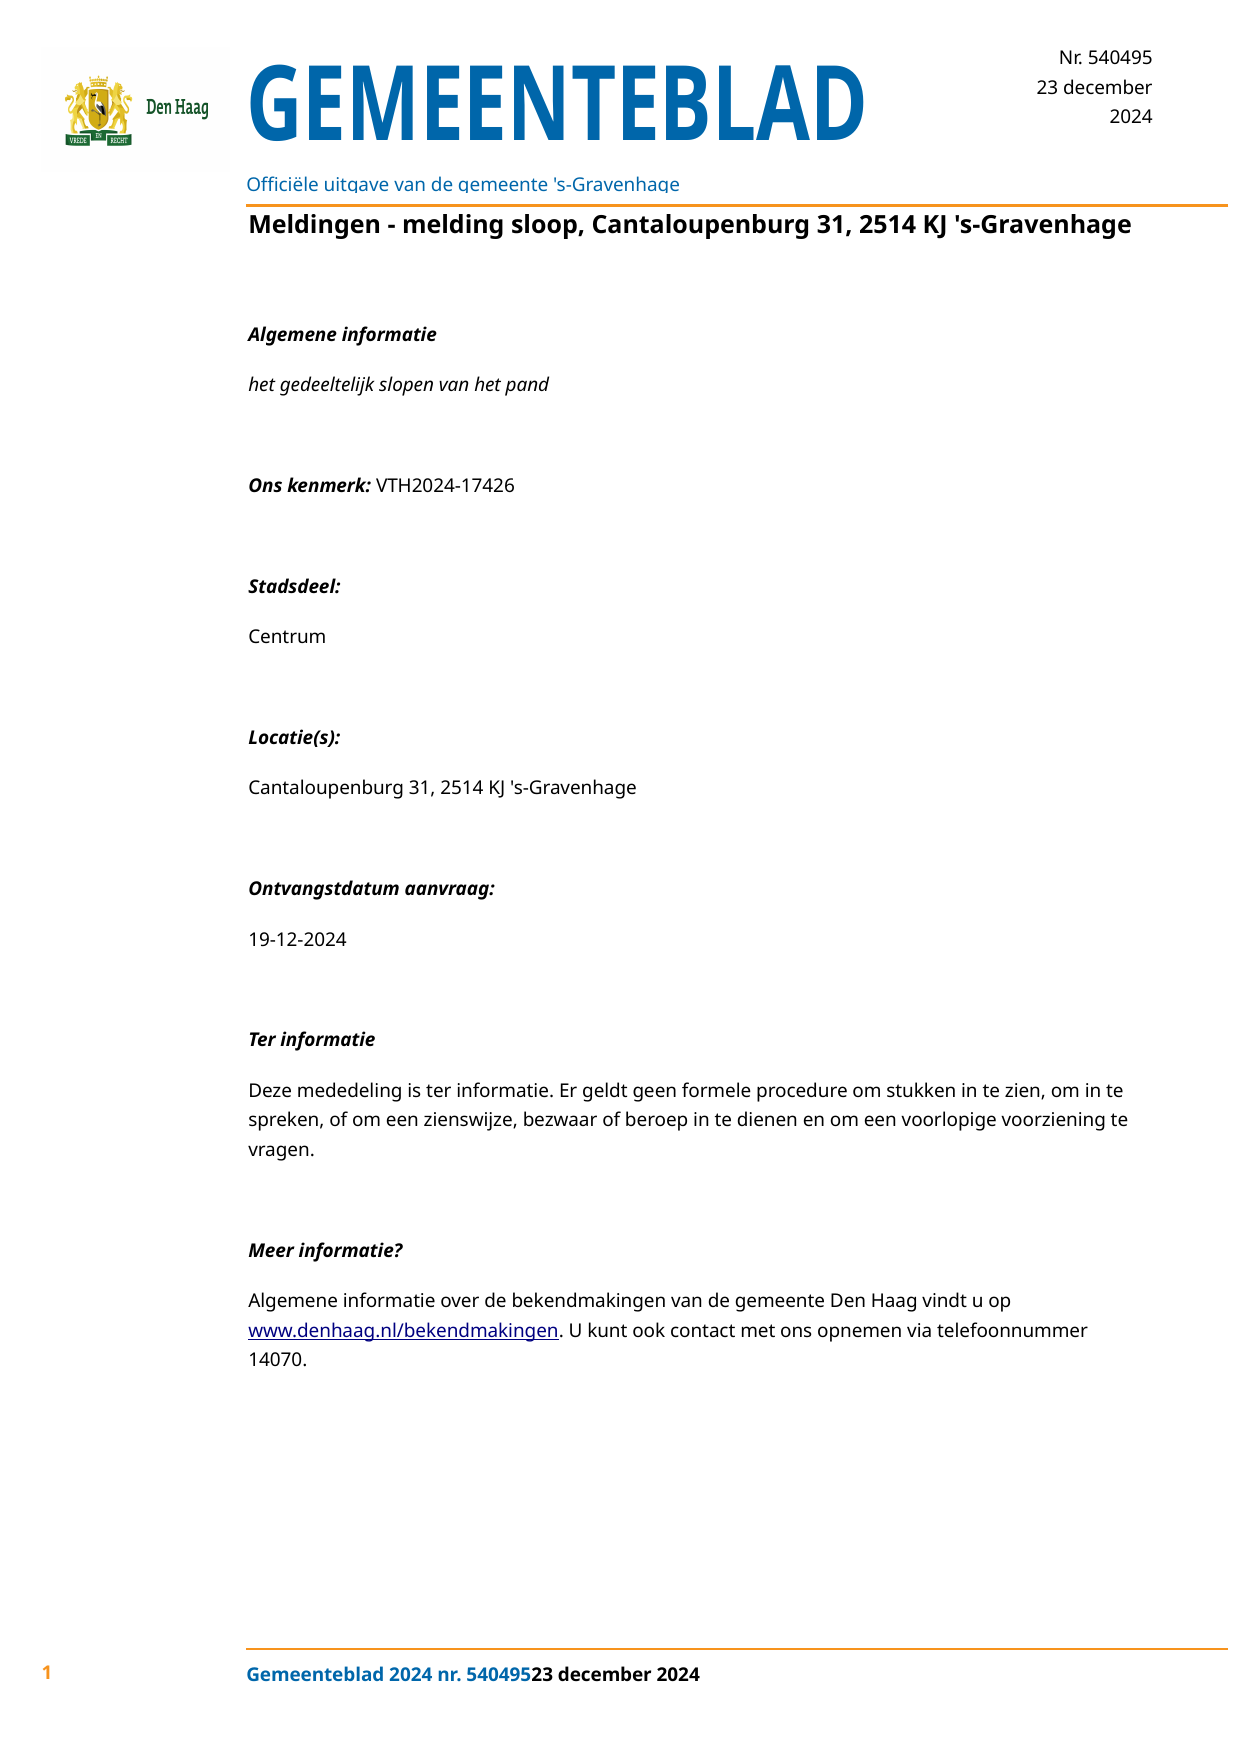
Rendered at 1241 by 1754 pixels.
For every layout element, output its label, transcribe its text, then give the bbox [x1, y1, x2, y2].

picture [41, 47, 231, 172]
text Algemene informatie over de bekendmakingen van de gemeente Den Haag vindt u op www.denhaag.nl/bekendmakingen. U kunt ook contact met ons opnemen via telefoonnummer 14070. [248, 1287, 1152, 1372]
text Meer informatie? [248, 1237, 1152, 1263]
text 19-12-2024 [248, 926, 1152, 951]
text Stadsdeel: [248, 573, 1152, 598]
text Cantaloupenburg 31, 2514 KJ 's-Gravenhage [248, 774, 1152, 800]
text Algemene informatie [248, 321, 1152, 346]
text Meldingen - melding sloop, Cantaloupenburg 31, 2514 KJ 's-Gravenhage [248, 207, 1152, 241]
text het gedeeltelijk slopen van het pand [248, 371, 1152, 397]
text Deze mededeling is ter informatie. Er geldt geen formele procedure om stukken in te zien, om in te spreken, of om een zienswijze, bezwaar of beroep in te dienen en om een voorlopige voorziening te vragen. [248, 1077, 1152, 1162]
text Centrum [248, 623, 1152, 649]
text Ons kenmerk: VTH2024-17426 [248, 472, 1152, 498]
text Locatie(s): [248, 724, 1152, 750]
text Ontvangstdatum aanvraag: [248, 875, 1152, 901]
text Ter informatie [248, 1027, 1152, 1052]
